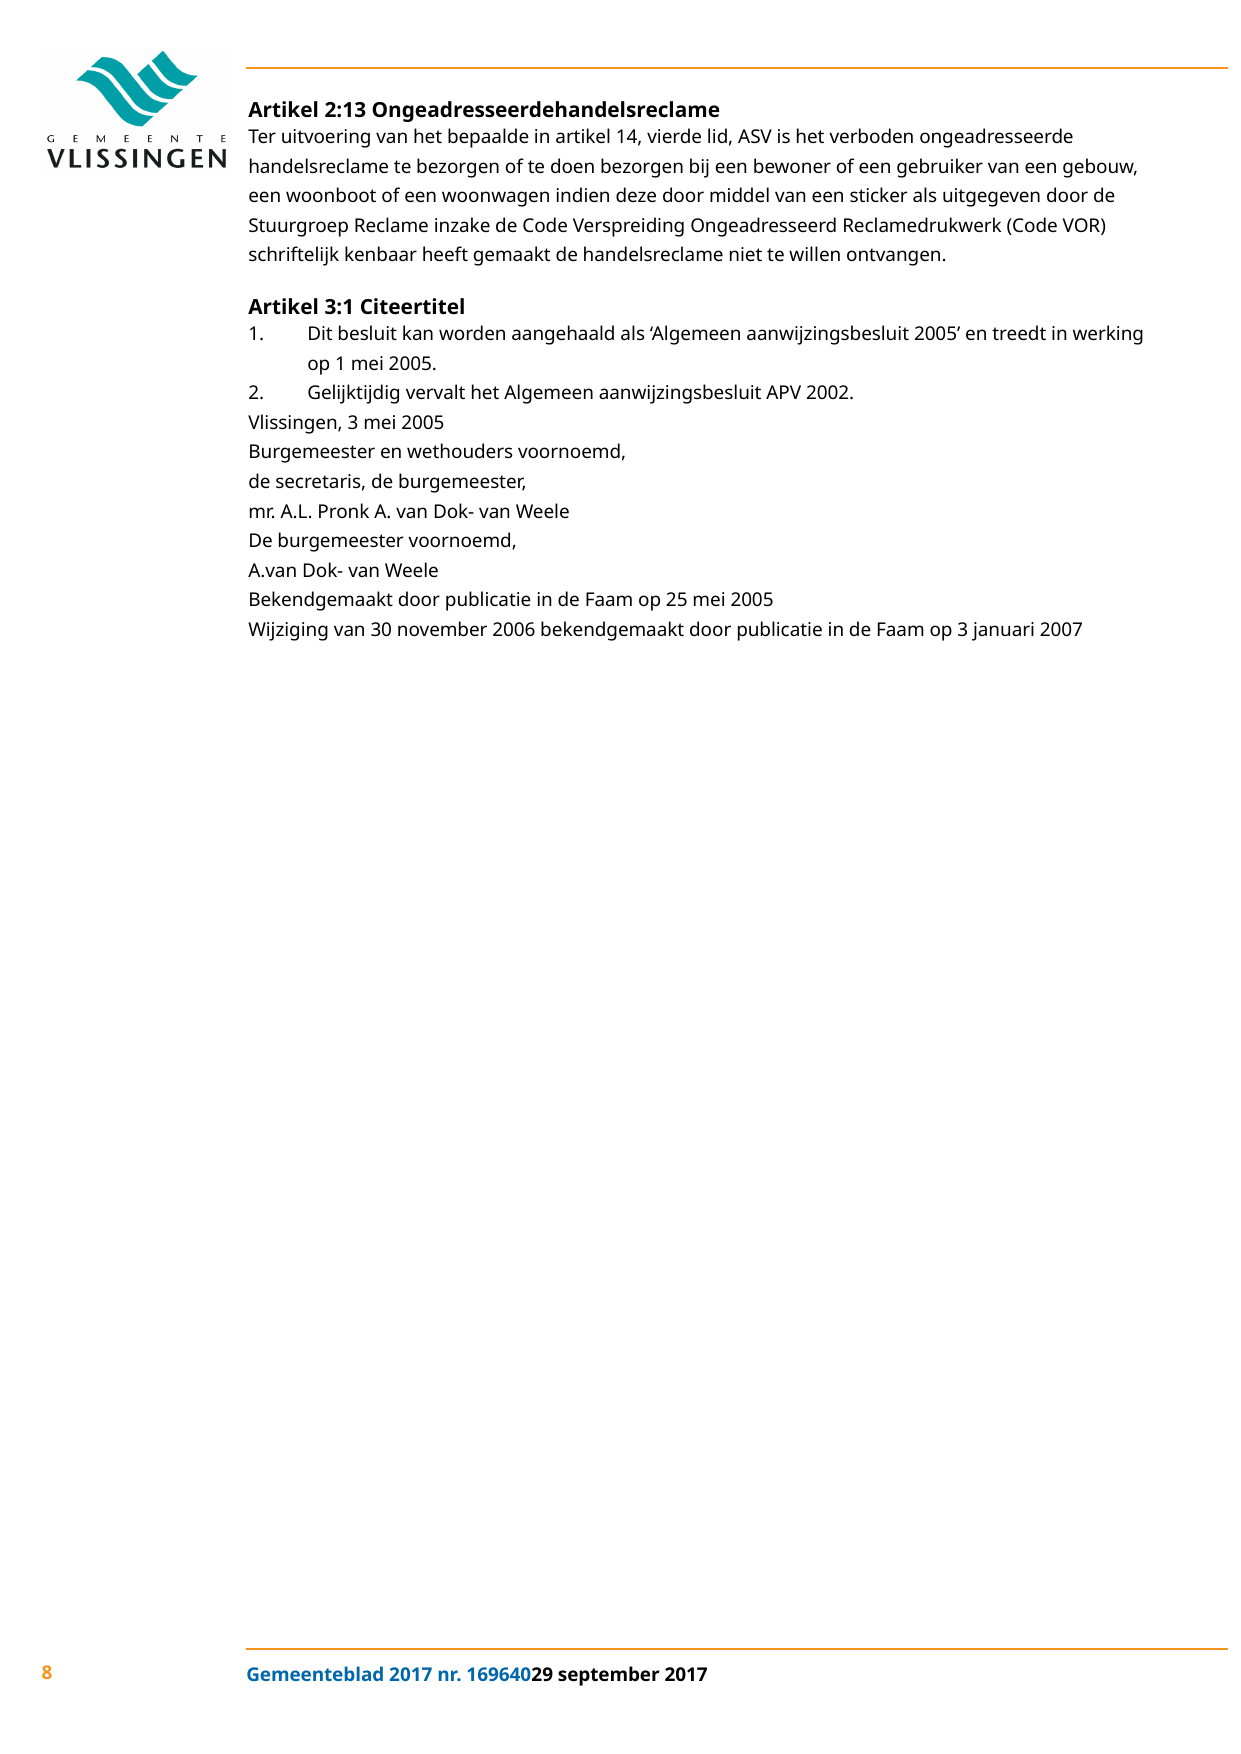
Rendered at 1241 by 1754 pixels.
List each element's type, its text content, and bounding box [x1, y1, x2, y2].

text Vlissingen, 3 mei 2005 [248, 409, 1152, 435]
text Bekendgemaakt door publicatie in de Faam op 25 mei 2005 [248, 587, 1152, 612]
text mr. A.L. Pronk A. van Dok- van Weele [248, 498, 1152, 524]
text Wijziging van 30 november 2006 bekendgemaakt door publicatie in de Faam op 3 januari 2007 [248, 616, 1152, 642]
text Burgemeester en wethouders voornoemd, [248, 439, 1152, 464]
picture [41, 47, 231, 172]
text Ter uitvoering van het bepaalde in artikel 14, vierde lid, ASV is het verboden ongeadresseerde handelsreclame te bezorgen of te doen bezorgen bij een bewoner of een gebruiker van een gebouw, een woonboot of een woonwagen indien deze door middel van een sticker als uitgegeven door de Stuurgroep Reclame inzake de Code Verspreiding Ongeadresseerd Reclamedrukwerk (Code VOR) schriftelijk kenbaar heeft gemaakt de handelsreclame niet te willen ontvangen. [248, 123, 1152, 267]
text De burgemeester voornoemd, [248, 527, 1152, 553]
list Dit besluit kan worden aangehaald als ‘Algemeen aanwijzingsbesluit 2005’ en treedt in werking op 1 mei 2005. [248, 320, 1152, 376]
list Gelijktijdig vervalt het Algemeen aanwijzingsbesluit APV 2002. [248, 379, 1152, 405]
text A.van Dok- van Weele [248, 557, 1152, 583]
text de secretaris, de burgemeester, [248, 468, 1152, 494]
text Artikel 2:13 Ongeadresseerdehandelsreclame [248, 95, 1152, 123]
text Artikel 3:1 Citeertitel [248, 292, 1152, 320]
